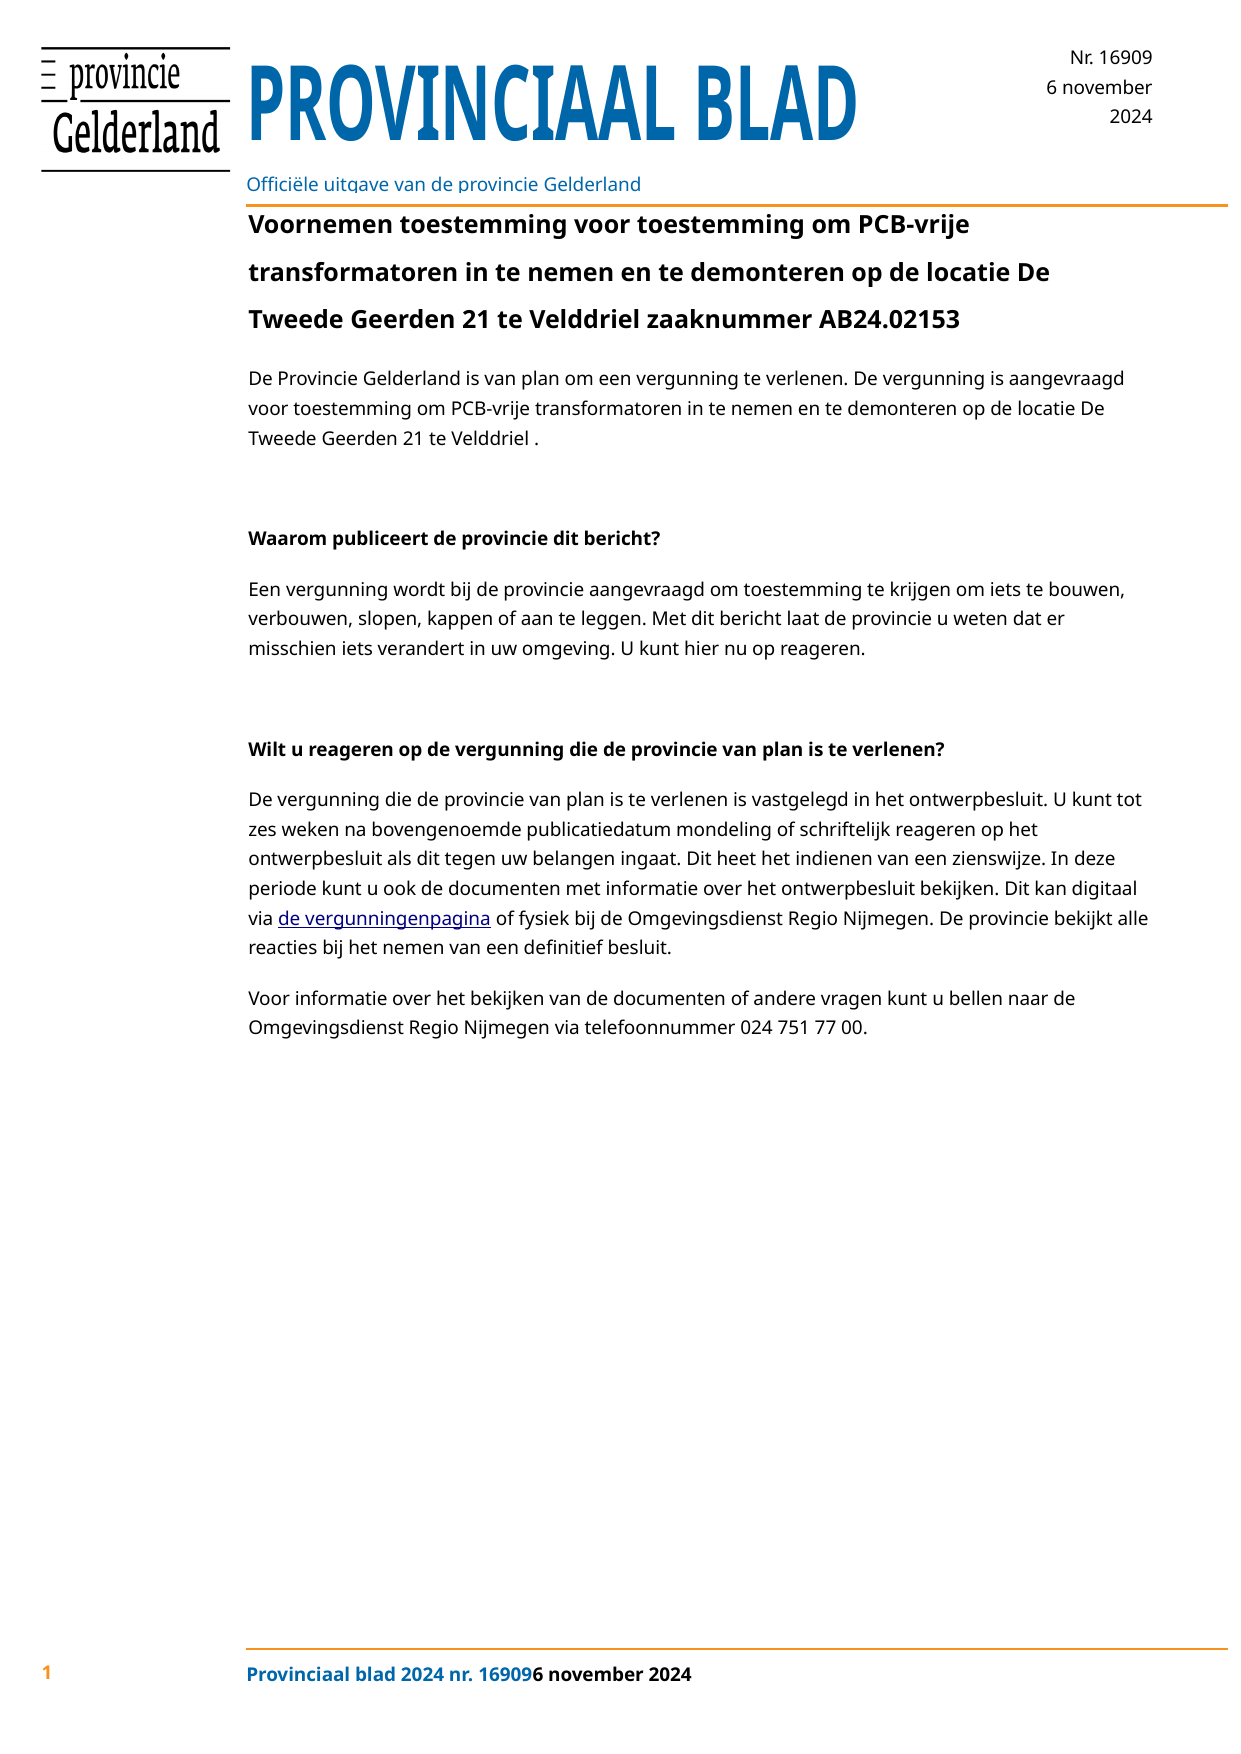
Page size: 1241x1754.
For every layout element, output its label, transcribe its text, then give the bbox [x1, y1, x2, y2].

text De Provincie Gelderland is van plan om een vergunning te verlenen. De vergunning is aangevraagd voor toestemming om PCB-vrije transformatoren in te nemen en te demonteren op de locatie De Tweede Geerden 21 te Velddriel . [248, 366, 1152, 450]
text Een vergunning wordt bij de provincie aangevraagd om toestemming te krijgen om iets te bouwen, verbouwen, slopen, kappen of aan te leggen. Met dit bericht laat de provincie u weten dat er misschien iets verandert in uw omgeving. U kunt hier nu op reageren. [248, 576, 1152, 661]
text Waarom publiceert de provincie dit bericht? [248, 526, 1152, 551]
text Voor informatie over het bekijken van de documenten of andere vragen kunt u bellen naar de Omgevingsdienst Regio Nijmegen via telefoonnummer 024 751 77 00. [248, 985, 1152, 1040]
picture [41, 47, 231, 172]
text De vergunning die de provincie van plan is te verlenen is vastgelegd in het ontwerpbesluit. U kunt tot zes weken na bovengenoemde publicatiedatum mondeling of schriftelijk reageren op het ontwerpbesluit als dit tegen uw belangen ingaat. Dit heet het indienen van een zienswijze. In deze periode kunt u ook de documenten met informatie over het ontwerpbesluit bekijken. Dit kan digitaal via de vergunningenpagina of fysiek bij de Omgevingsdienst Regio Nijmegen. De provincie bekijkt alle reacties bij het nemen van een definitief besluit. [248, 786, 1152, 960]
text Voornemen toestemming voor toestemming om PCB-vrije transformatoren in te nemen en te demonteren op de locatie De Tweede Geerden 21 te Velddriel zaaknummer AB24.02153 [248, 207, 1152, 336]
text Wilt u reageren op de vergunning die de provincie van plan is te verlenen? [248, 736, 1152, 762]
